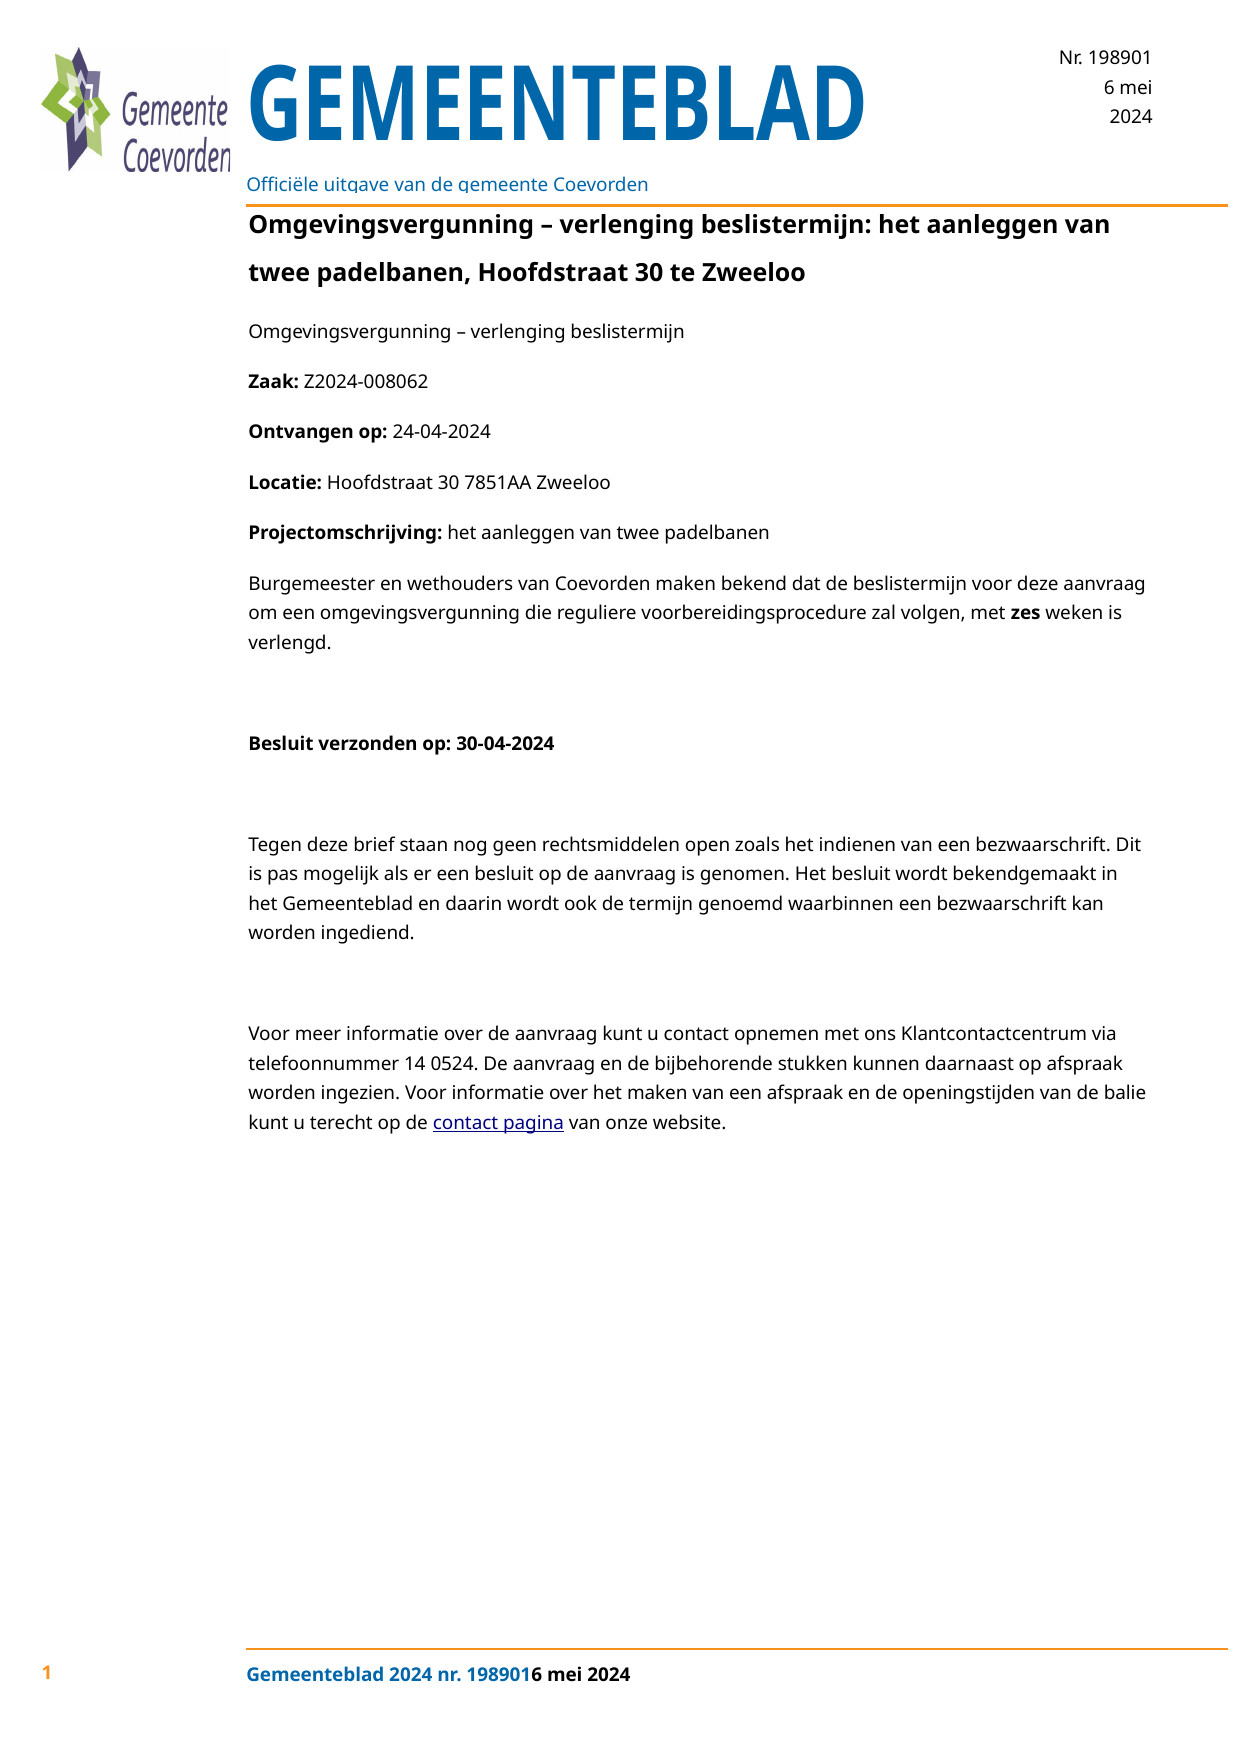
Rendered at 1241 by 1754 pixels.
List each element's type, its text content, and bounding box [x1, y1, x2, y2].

text Omgevingsvergunning – verlenging beslistermijn: het aanleggen van twee padelbanen, Hoofdstraat 30 te Zweeloo [248, 207, 1152, 288]
text Projectomschrijving: het aanleggen van twee padelbanen [248, 519, 1152, 545]
text Ontvangen op: 24-04-2024 [248, 419, 1152, 444]
text Locatie: Hoofdstraat 30 7851AA Zweeloo [248, 469, 1152, 495]
text Burgemeester en wethouders van Coevorden maken bekend dat de beslistermijn voor deze aanvraag om een omgevingsvergunning die reguliere voorbereidingsprocedure zal volgen, met zes weken is verlengd. [248, 570, 1152, 655]
picture [41, 47, 231, 172]
text Zaak: Z2024-008062 [248, 368, 1152, 394]
text Omgevingsvergunning – verlenging beslistermijn [248, 318, 1152, 344]
text Tegen deze brief staan nog geen rechtsmiddelen open zoals het indienen van een bezwaarschrift. Dit is pas mogelijk als er een besluit op de aanvraag is genomen. Het besluit wordt bekendgemaakt in het Gemeenteblad en daarin wordt ook de termijn genoemd waarbinnen een bezwaarschrift kan worden ingediend. [248, 831, 1152, 945]
text Voor meer informatie over de aanvraag kunt u contact opnemen met ons Klantcontactcentrum via telefoonnummer 14 0524. De aanvraag en de bijbehorende stukken kunnen daarnaast op afspraak worden ingezien. Voor informatie over het maken van een afspraak en de openingstijden van de balie kunt u terecht op de contact pagina van onze website. [248, 1020, 1152, 1135]
text Besluit verzonden op: 30-04-2024 [248, 730, 1152, 756]
